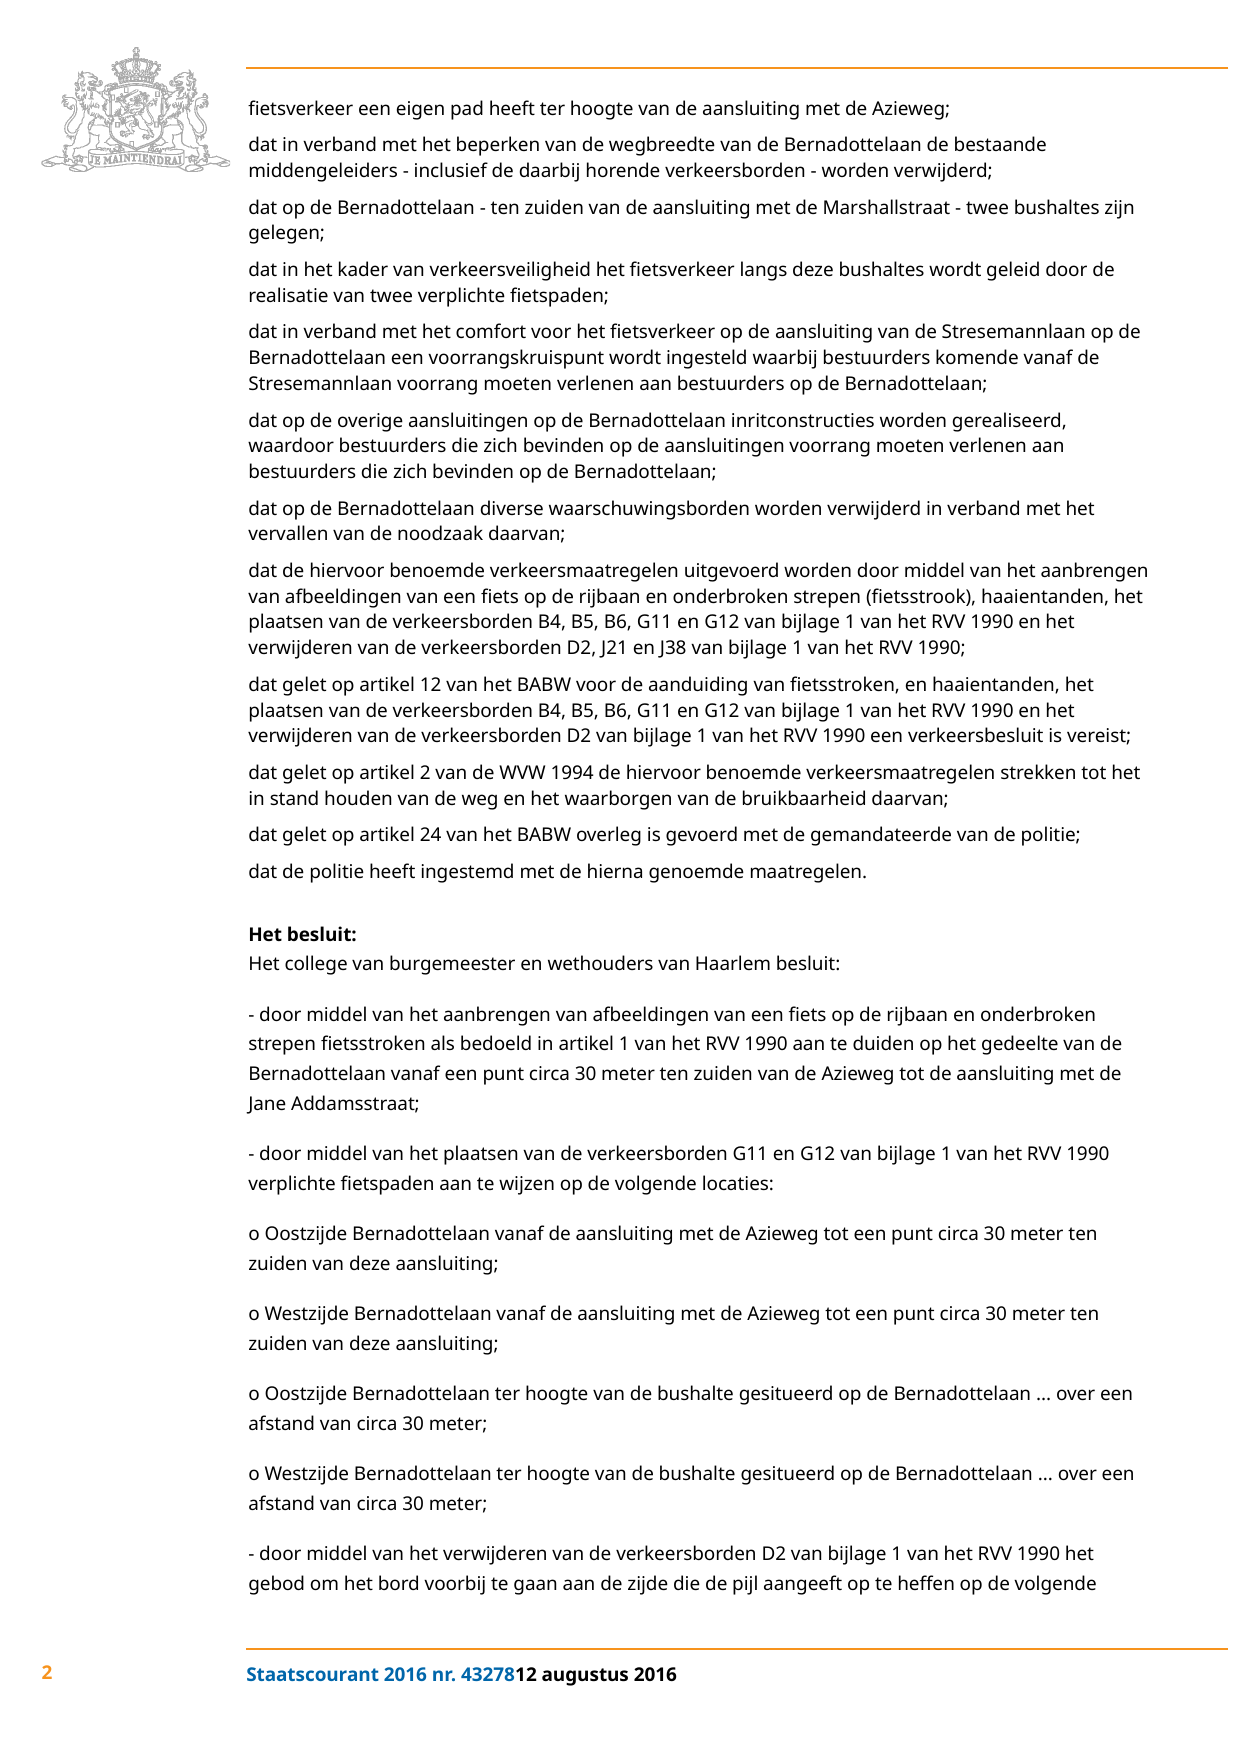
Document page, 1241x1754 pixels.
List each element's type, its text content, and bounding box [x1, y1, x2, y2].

text dat gelet op artikel 12 van het BABW voor de aanduiding van fietsstroken, en haaientanden, het plaatsen van de verkeersborden B4, B5, B6, G11 en G12 van bijlage 1 van het RVV 1990 en het verwijderen van de verkeersborden D2 van bijlage 1 van het RVV 1990 een verkeersbesluit is vereist; [248, 671, 1152, 748]
text dat in verband met het beperken van de wegbreedte van de Bernadottelaan de bestaande middengeleiders - inclusief de daarbij horende verkeersborden - worden verwijderd; [248, 131, 1152, 183]
text Het besluit: [248, 921, 1152, 947]
text dat gelet op artikel 24 van het BABW overleg is gevoerd met de gemandateerde van de politie; [248, 822, 1152, 847]
text fietsverkeer een eigen pad heeft ter hoogte van de aansluiting met de Azieweg; [248, 95, 1152, 121]
picture [41, 47, 231, 172]
text o Westzijde Bernadottelaan ter hoogte van de bushalte gesitueerd op de Bernadottelaan ... over een afstand van circa 30 meter; [248, 1460, 1152, 1516]
text dat in verband met het comfort voor het fietsverkeer op de aansluiting van de Stresemannlaan op de Bernadottelaan een voorrangskruispunt wordt ingesteld waarbij bestuurders komende vanaf de Stresemannlaan voorrang moeten verlenen aan bestuurders op de Bernadottelaan; [248, 319, 1152, 396]
text dat de politie heeft ingestemd met de hierna genoemde maatregelen. [248, 858, 1152, 884]
text dat op de Bernadottelaan diverse waarschuwingsborden worden verwijderd in verband met het vervallen van de noodzaak daarvan; [248, 495, 1152, 546]
text Het college van burgemeester en wethouders van Haarlem besluit: [248, 951, 1152, 976]
text o Oostzijde Bernadottelaan vanaf de aansluiting met de Azieweg tot een punt circa 30 meter ten zuiden van deze aansluiting; [248, 1220, 1152, 1276]
text - door middel van het verwijderen van de verkeersborden D2 van bijlage 1 van het RVV 1990 het gebod om het bord voorbij te gaan aan de zijde die de pijl aangeeft op te heffen op de volgende [248, 1540, 1152, 1596]
text dat in het kader van verkeersveiligheid het fietsverkeer langs deze bushaltes wordt geleid door de realisatie van twee verplichte fietspaden; [248, 256, 1152, 308]
text - door middel van het plaatsen van de verkeersborden G11 en G12 van bijlage 1 van het RVV 1990 verplichte fietspaden aan te wijzen op de volgende locaties: [248, 1140, 1152, 1196]
text o Westzijde Bernadottelaan vanaf de aansluiting met de Azieweg tot een punt circa 30 meter ten zuiden van deze aansluiting; [248, 1300, 1152, 1356]
text dat de hiervoor benoemde verkeersmaatregelen uitgevoerd worden door middel van het aanbrengen van afbeeldingen van een fiets op de rijbaan en onderbroken strepen (fietsstrook), haaientanden, het plaatsen van de verkeersborden B4, B5, B6, G11 en G12 van bijlage 1 van het RVV 1990 en het verwijderen van de verkeersborden D2, J21 en J38 van bijlage 1 van het RVV 1990; [248, 557, 1152, 660]
text dat op de overige aansluitingen op de Bernadottelaan inritconstructies worden gerealiseerd, waardoor bestuurders die zich bevinden op de aansluitingen voorrang moeten verlenen aan bestuurders die zich bevinden op de Bernadottelaan; [248, 407, 1152, 484]
text dat gelet op artikel 2 van de WVW 1994 de hiervoor benoemde verkeersmaatregelen strekken tot het in stand houden van de weg en het waarborgen van de bruikbaarheid daarvan; [248, 759, 1152, 811]
text dat op de Bernadottelaan - ten zuiden van de aansluiting met de Marshallstraat - twee bushaltes zijn gelegen; [248, 194, 1152, 245]
text - door middel van het aanbrengen van afbeeldingen van een fiets op de rijbaan en onderbroken strepen fietsstroken als bedoeld in artikel 1 van het RVV 1990 aan te duiden op het gedeelte van de Bernadottelaan vanaf een punt circa 30 meter ten zuiden van de Azieweg tot de aansluiting met de Jane Addamsstraat; [248, 1001, 1152, 1116]
text o Oostzijde Bernadottelaan ter hoogte van de bushalte gesitueerd op de Bernadottelaan ... over een afstand van circa 30 meter; [248, 1380, 1152, 1436]
